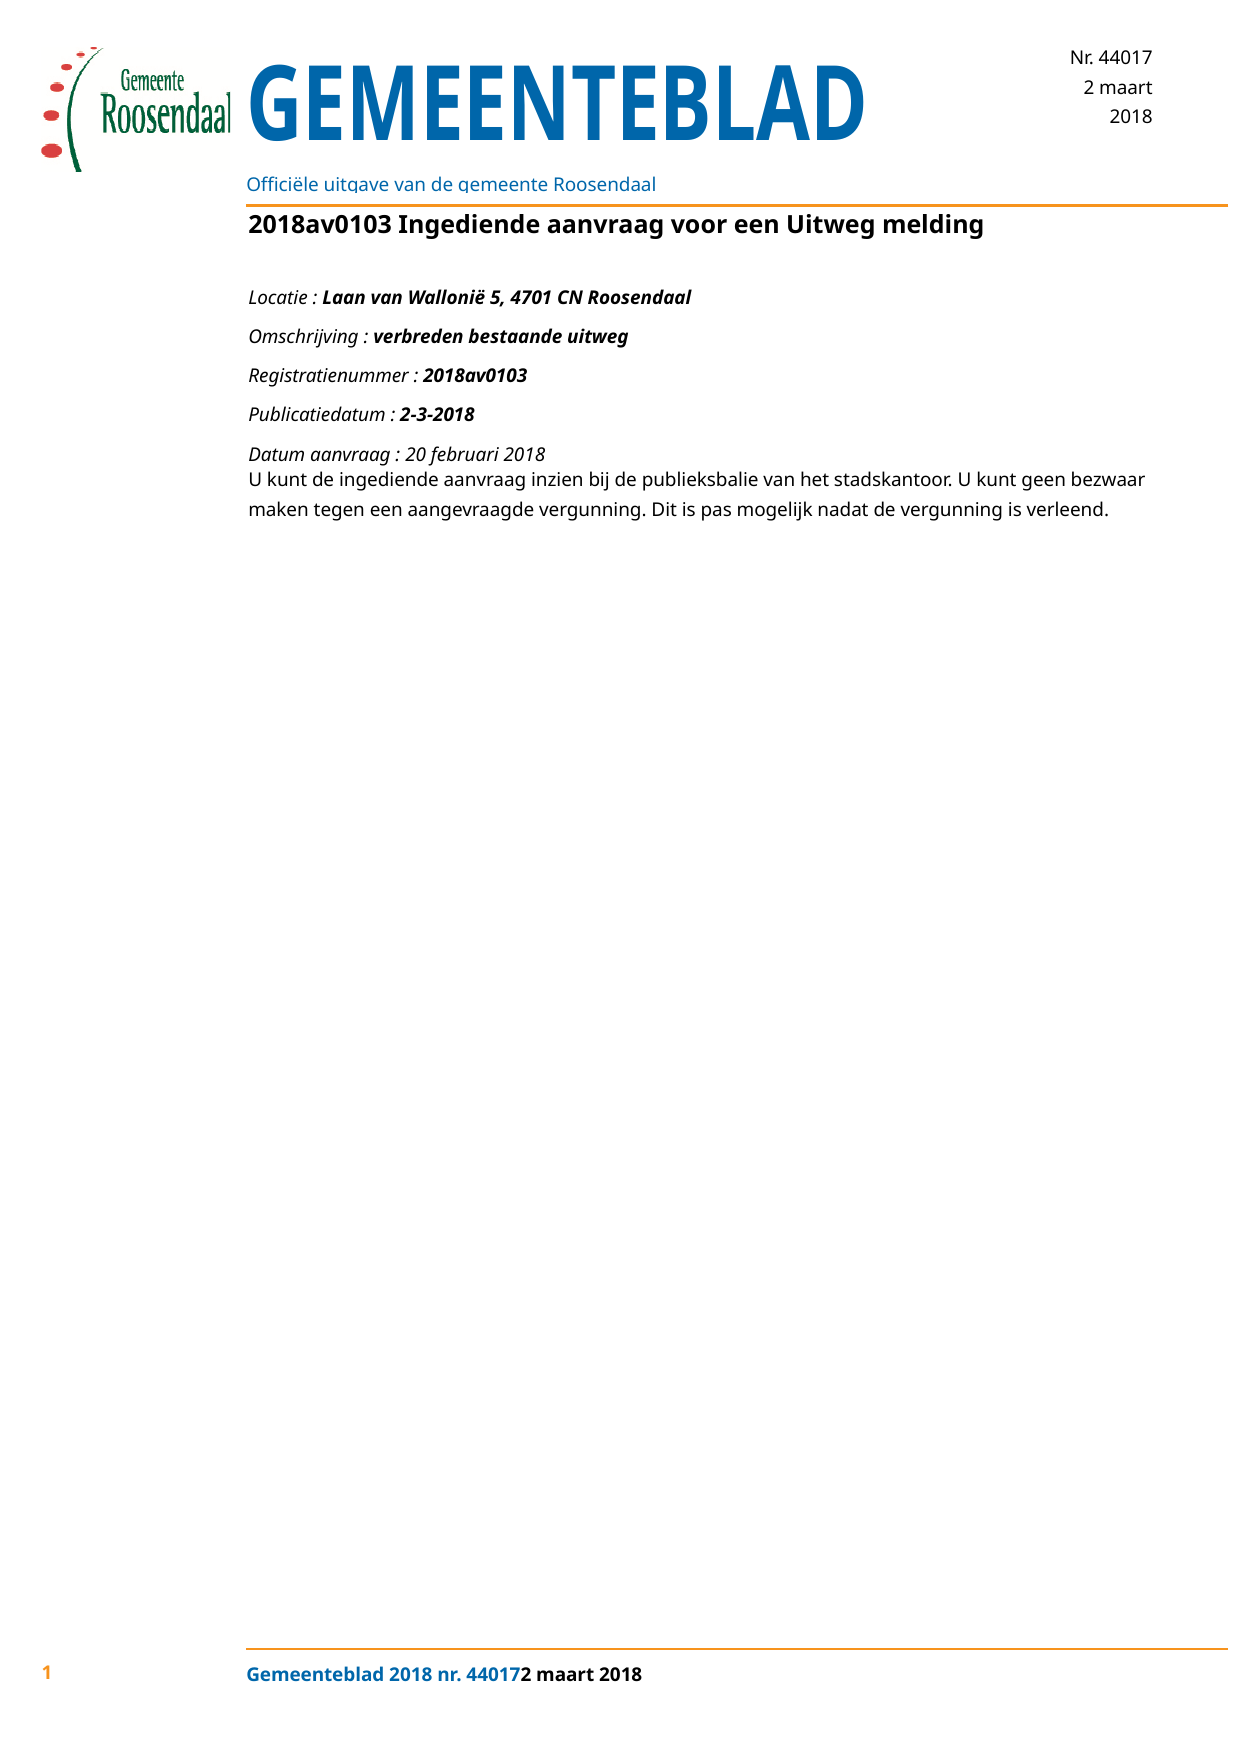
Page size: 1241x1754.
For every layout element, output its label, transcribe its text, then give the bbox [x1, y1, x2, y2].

text Publicatiedatum : 2-3-2018 [248, 402, 1152, 427]
text Omschrijving : verbreden bestaande uitweg [248, 323, 1152, 349]
picture [41, 47, 231, 172]
text Registratienummer : 2018av0103 [248, 362, 1152, 388]
text Datum aanvraag : 20 februari 2018 [248, 441, 1152, 467]
text Locatie : Laan van Wallonië 5, 4701 CN Roosendaal [248, 284, 1152, 309]
text 2018av0103 Ingediende aanvraag voor een Uitweg melding [248, 207, 1152, 241]
text U kunt de ingediende aanvraag inzien bij de publieksbalie van het stadskantoor. U kunt geen bezwaar maken tegen een aangevraagde vergunning. Dit is pas mogelijk nadat de vergunning is verleend. [248, 467, 1152, 522]
